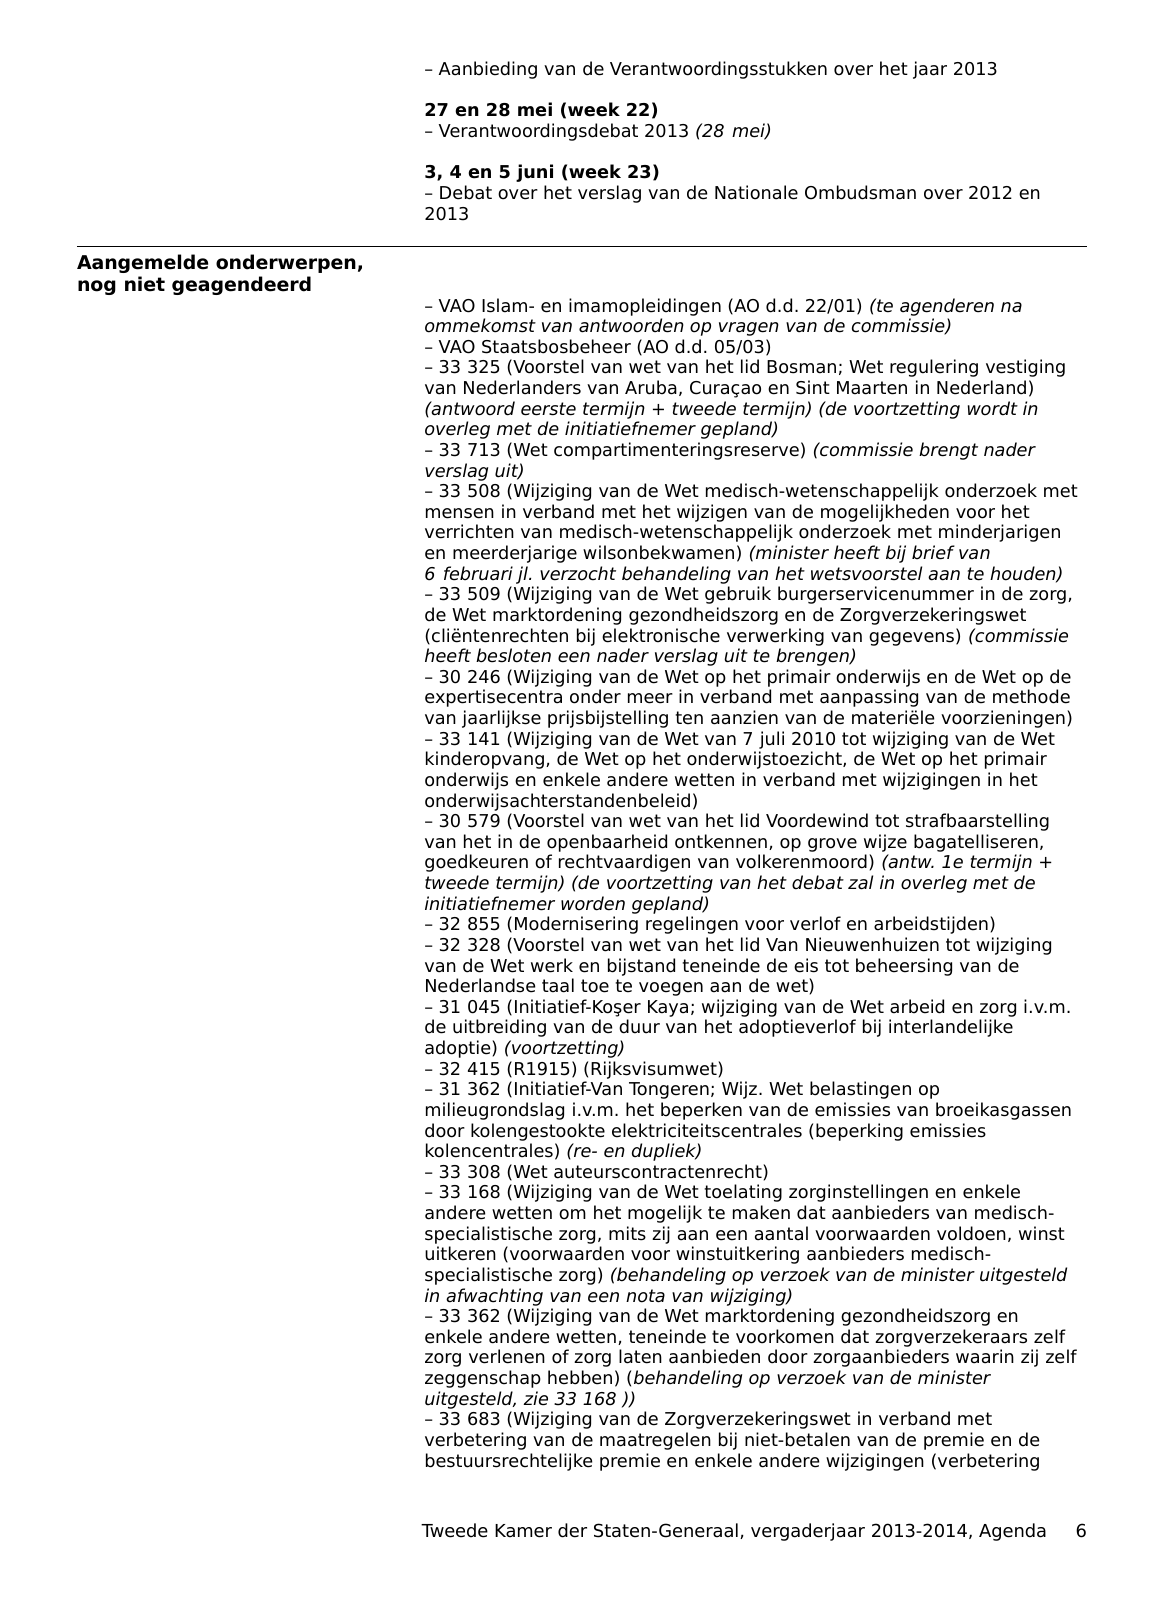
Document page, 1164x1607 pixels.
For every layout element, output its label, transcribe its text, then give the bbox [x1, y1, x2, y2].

table_cell [77, 997, 401, 1059]
table_cell [401, 914, 418, 935]
table_cell [401, 667, 418, 729]
table_cell – 33 325 (Voorstel van wet van het lid Bosman; Wet regulering vestiging van Nederlanders van Aruba, Curaçao en Sint Maarten in Nederland) (antwoord eerste termijn + tweede termijn) (de voortzetting wordt in overleg met de initiatiefnemer gepland) [418, 358, 1087, 440]
table_cell – Verantwoordingsdebat 2013 (28 mei) [418, 121, 1087, 142]
table_cell – 32 415 (R1915) (Rijksvisumwet) [418, 1059, 1087, 1079]
table_cell [77, 1409, 401, 1471]
table_cell [77, 1059, 401, 1079]
table_cell [401, 1306, 418, 1409]
table_cell [77, 1079, 401, 1162]
table_cell [401, 100, 418, 121]
table_cell [77, 729, 401, 811]
table_cell – 33 141 (Wijziging van de Wet van 7 juli 2010 tot wijziging van de Wet kinderopvang, de Wet op het onderwijstoezicht, de Wet op het primair onderwijs en enkele andere wetten in verband met wijzigingen in het onderwijsachterstandenbeleid) [418, 729, 1087, 811]
table_cell [401, 997, 418, 1059]
table_cell [77, 358, 401, 440]
table_cell [401, 59, 418, 80]
table_cell [401, 481, 418, 584]
table_header [401, 247, 418, 296]
table_cell – Debat over het verslag van de Nationale Ombudsman over 2012 en 2013 [418, 183, 1087, 224]
table_cell [401, 358, 418, 440]
table_cell [401, 142, 418, 162]
table_cell [401, 296, 418, 337]
table_cell [77, 811, 401, 914]
table_cell [77, 142, 401, 162]
table_cell [401, 1162, 418, 1182]
table_cell [77, 1306, 401, 1409]
table_cell [401, 1183, 418, 1306]
table_cell [401, 183, 418, 224]
table_cell – 30 246 (Wijziging van de Wet op het primair onderwijs en de Wet op de expertisecentra onder meer in verband met aanpassing van de methode van jaarlijkse prijsbijstelling ten aanzien van de materiële voorzieningen) [418, 667, 1087, 729]
table_cell – 33 362 (Wijziging van de Wet marktordening gezondheidszorg en enkele andere wetten, teneinde te voorkomen dat zorgverzekeraars zelf zorg verlenen of zorg laten aanbieden door zorgaanbieders waarin zij zelf zeggenschap hebben) (behandeling op verzoek van de minister uitgesteld, zie 33 168 )) [418, 1306, 1087, 1409]
table_cell – Aanbieding van de Verantwoordingsstukken over het jaar 2013 [418, 59, 1087, 80]
table_cell – 32 328 (Voorstel van wet van het lid Van Nieuwenhuizen tot wijziging van de Wet werk en bijstand teneinde de eis tot beheersing van de Nederlandse taal toe te voegen aan de wet) [418, 935, 1087, 997]
table_cell [77, 183, 401, 224]
table_cell [77, 440, 401, 481]
table_cell – 33 509 (Wijziging van de Wet gebruik burgerservicenummer in de zorg, de Wet marktordening gezondheidszorg en de Zorgverzekeringswet (cliëntenrechten bij elektronische verwerking van gegevens) (commissie heeft besloten een nader verslag uit te brengen) [418, 584, 1087, 667]
table_cell [77, 935, 401, 997]
table_cell [401, 1409, 418, 1471]
table_cell [77, 481, 401, 584]
table_cell – 31 362 (Initiatief-Van Tongeren; Wijz. Wet belastingen op milieugrondslag i.v.m. het beperken van de emissies van broeikasgassen door kolengestookte elektriciteitscentrales (beperking emissies kolencentrales) (re- en dupliek) [418, 1079, 1087, 1162]
table_cell – 30 579 (Voorstel van wet van het lid Voordewind tot strafbaarstelling van het in de openbaarheid ontkennen, op grove wijze bagatelliseren, goedkeuren of rechtvaardigen van volkerenmoord) (antw. 1e termijn + tweede termijn) (de voortzetting van het debat zal in overleg met de initiatiefnemer worden gepland) [418, 811, 1087, 914]
table_cell [401, 440, 418, 481]
table_cell [401, 811, 418, 914]
table_cell [401, 337, 418, 357]
table_cell [77, 121, 401, 142]
table_cell – 32 855 (Modernisering regelingen voor verlof en arbeidstijden) [418, 914, 1087, 935]
table_cell [401, 121, 418, 142]
table_header Aangemelde onderwerpen, nog niet geagendeerd [77, 247, 401, 296]
table_cell [401, 1059, 418, 1079]
table_cell [77, 914, 401, 935]
table_cell [77, 80, 401, 100]
table_cell [77, 1183, 401, 1306]
table_cell [401, 584, 418, 667]
table_cell 27 en 28 mei (week 22) [418, 100, 1087, 121]
table_cell [418, 142, 1087, 162]
table_cell [401, 1079, 418, 1162]
table_cell – 33 308 (Wet auteurscontractenrecht) [418, 1162, 1087, 1182]
table_cell [77, 59, 401, 80]
table_header [418, 247, 1087, 296]
table_cell – 33 713 (Wet compartimenteringsreserve) (commissie brengt nader verslag uit) [418, 440, 1087, 481]
table_cell – 31 045 (Initiatief-Koşer Kaya; wijziging van de Wet arbeid en zorg i.v.m. de uitbreiding van de duur van het adoptieverlof bij interlandelijke adoptie) (voortzetting) [418, 997, 1087, 1059]
table_cell [401, 729, 418, 811]
table_cell – VAO Islam- en imamopleidingen (AO d.d. 22/01) (te agenderen na ommekomst van antwoorden op vragen van de commissie) [418, 296, 1087, 337]
table_cell 3, 4 en 5 juni (week 23) [418, 162, 1087, 183]
table_cell – 33 508 (Wijziging van de Wet medisch-wetenschappelijk onderzoek met mensen in verband met het wijzigen van de mogelijkheden voor het verrichten van medisch-wetenschappelijk onderzoek met minderjarigen en meerderjarige wilsonbekwamen) (minister heeft bij brief van 6 februari jl. verzocht behandeling van het wetsvoorstel aan te houden) [418, 481, 1087, 584]
table_cell – 33 168 (Wijziging van de Wet toelating zorginstellingen en enkele andere wetten om het mogelijk te maken dat aanbieders van medisch-specialistische zorg, mits zij aan een aantal voorwaarden voldoen, winst uitkeren (voorwaarden voor winstuitkering aanbieders medisch-specialistische zorg) (behandeling op verzoek van de minister uitgesteld in afwachting van een nota van wijziging) [418, 1183, 1087, 1306]
table_cell [401, 162, 418, 183]
table_cell [77, 100, 401, 121]
table_cell – 33 683 (Wijziging van de Zorgverzekeringswet in verband met verbetering van de maatregelen bij niet-betalen van de premie en de bestuursrechtelijke premie en enkele andere wijzigingen (verbetering [418, 1409, 1087, 1471]
table_cell – VAO Staatsbosbeheer (AO d.d. 05/03) [418, 337, 1087, 357]
table_cell [401, 935, 418, 997]
table_cell [77, 1162, 401, 1182]
table_cell [77, 296, 401, 337]
table_cell [401, 80, 418, 100]
table_cell [77, 337, 401, 357]
table_cell [418, 80, 1087, 100]
table_cell [77, 667, 401, 729]
table_cell [77, 584, 401, 667]
table_cell [77, 162, 401, 183]
